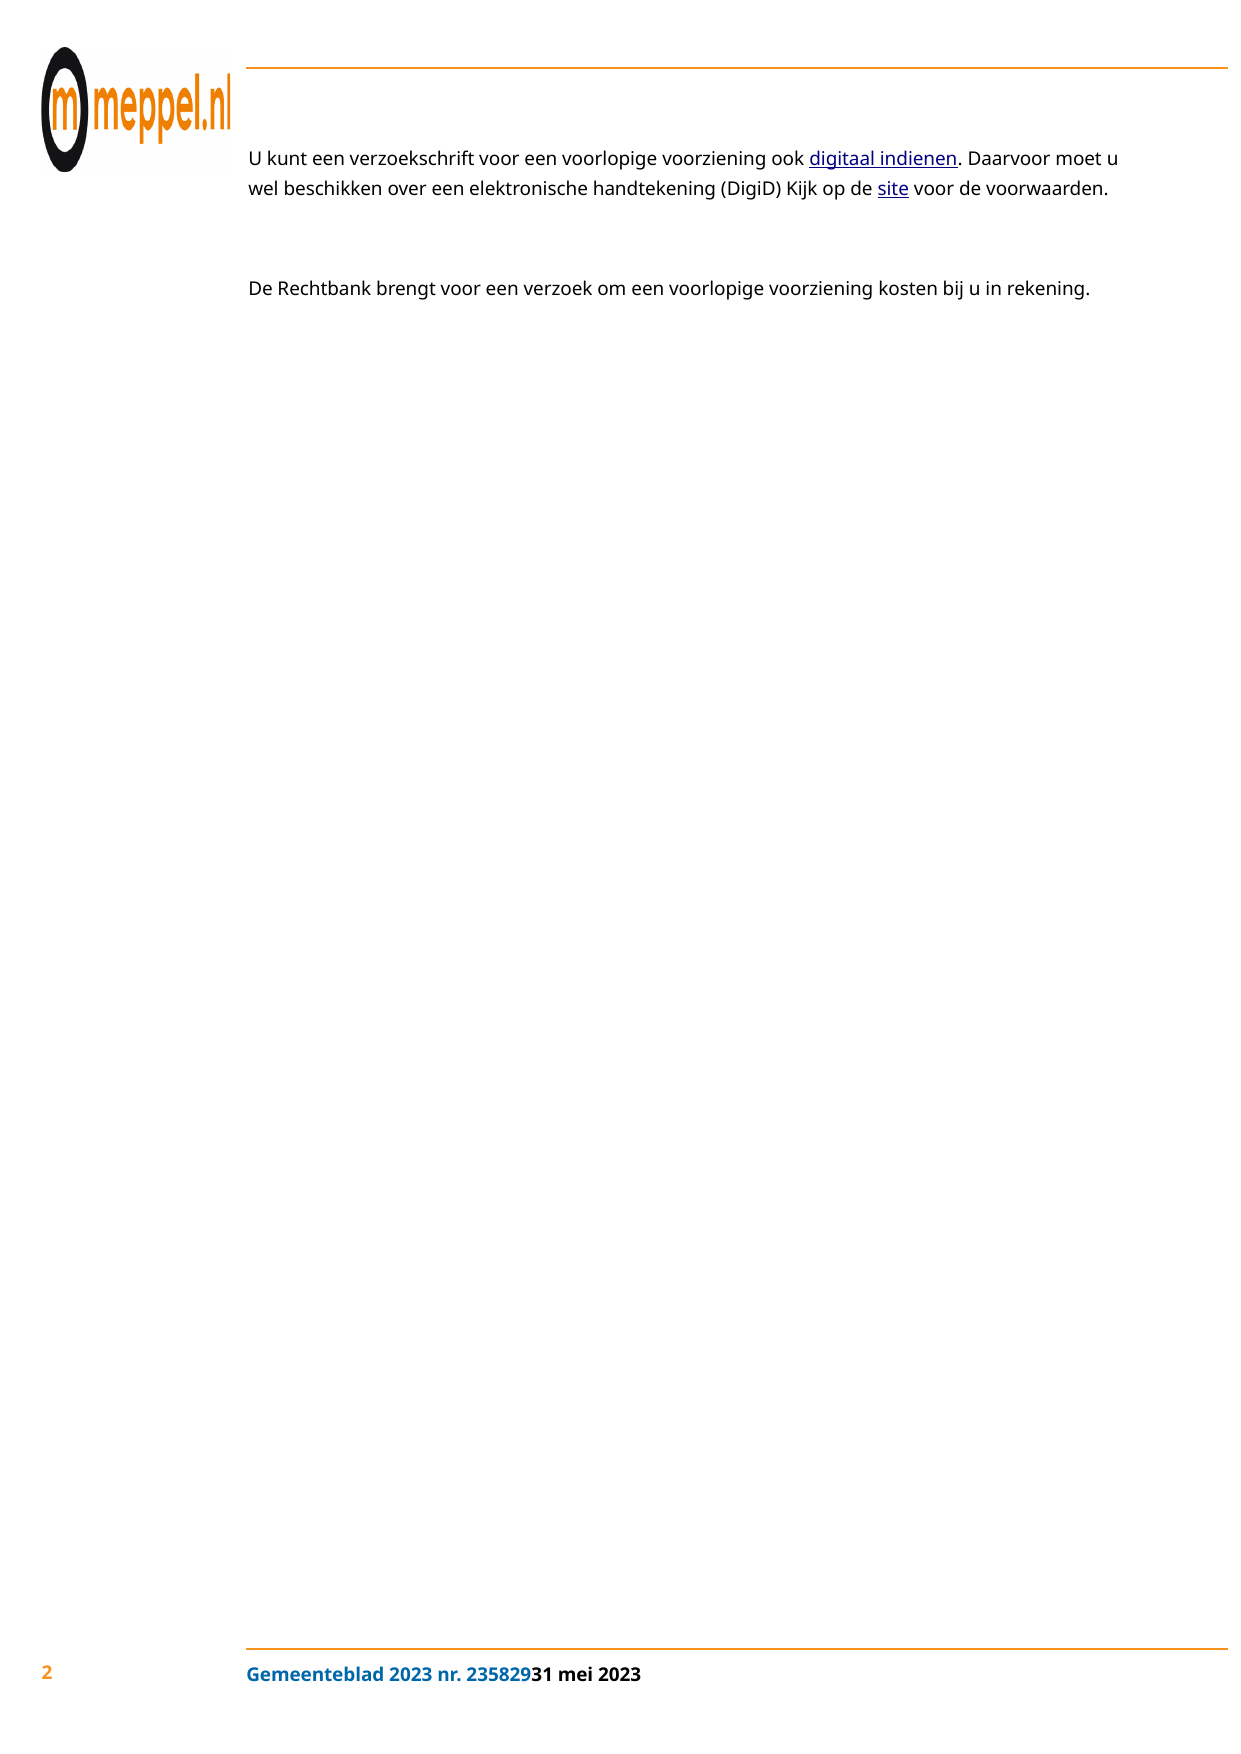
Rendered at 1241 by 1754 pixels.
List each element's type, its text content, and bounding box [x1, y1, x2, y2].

picture [41, 47, 231, 172]
text De Rechtbank brengt voor een verzoek om een voorlopige voorziening kosten bij u in rekening. [248, 276, 1152, 301]
text U kunt een verzoekschrift voor een voorlopige voorziening ook digitaal indienen. Daarvoor moet u wel beschikken over een elektronische handtekening (DigiD) Kijk op de site voor de voorwaarden. [248, 145, 1152, 201]
